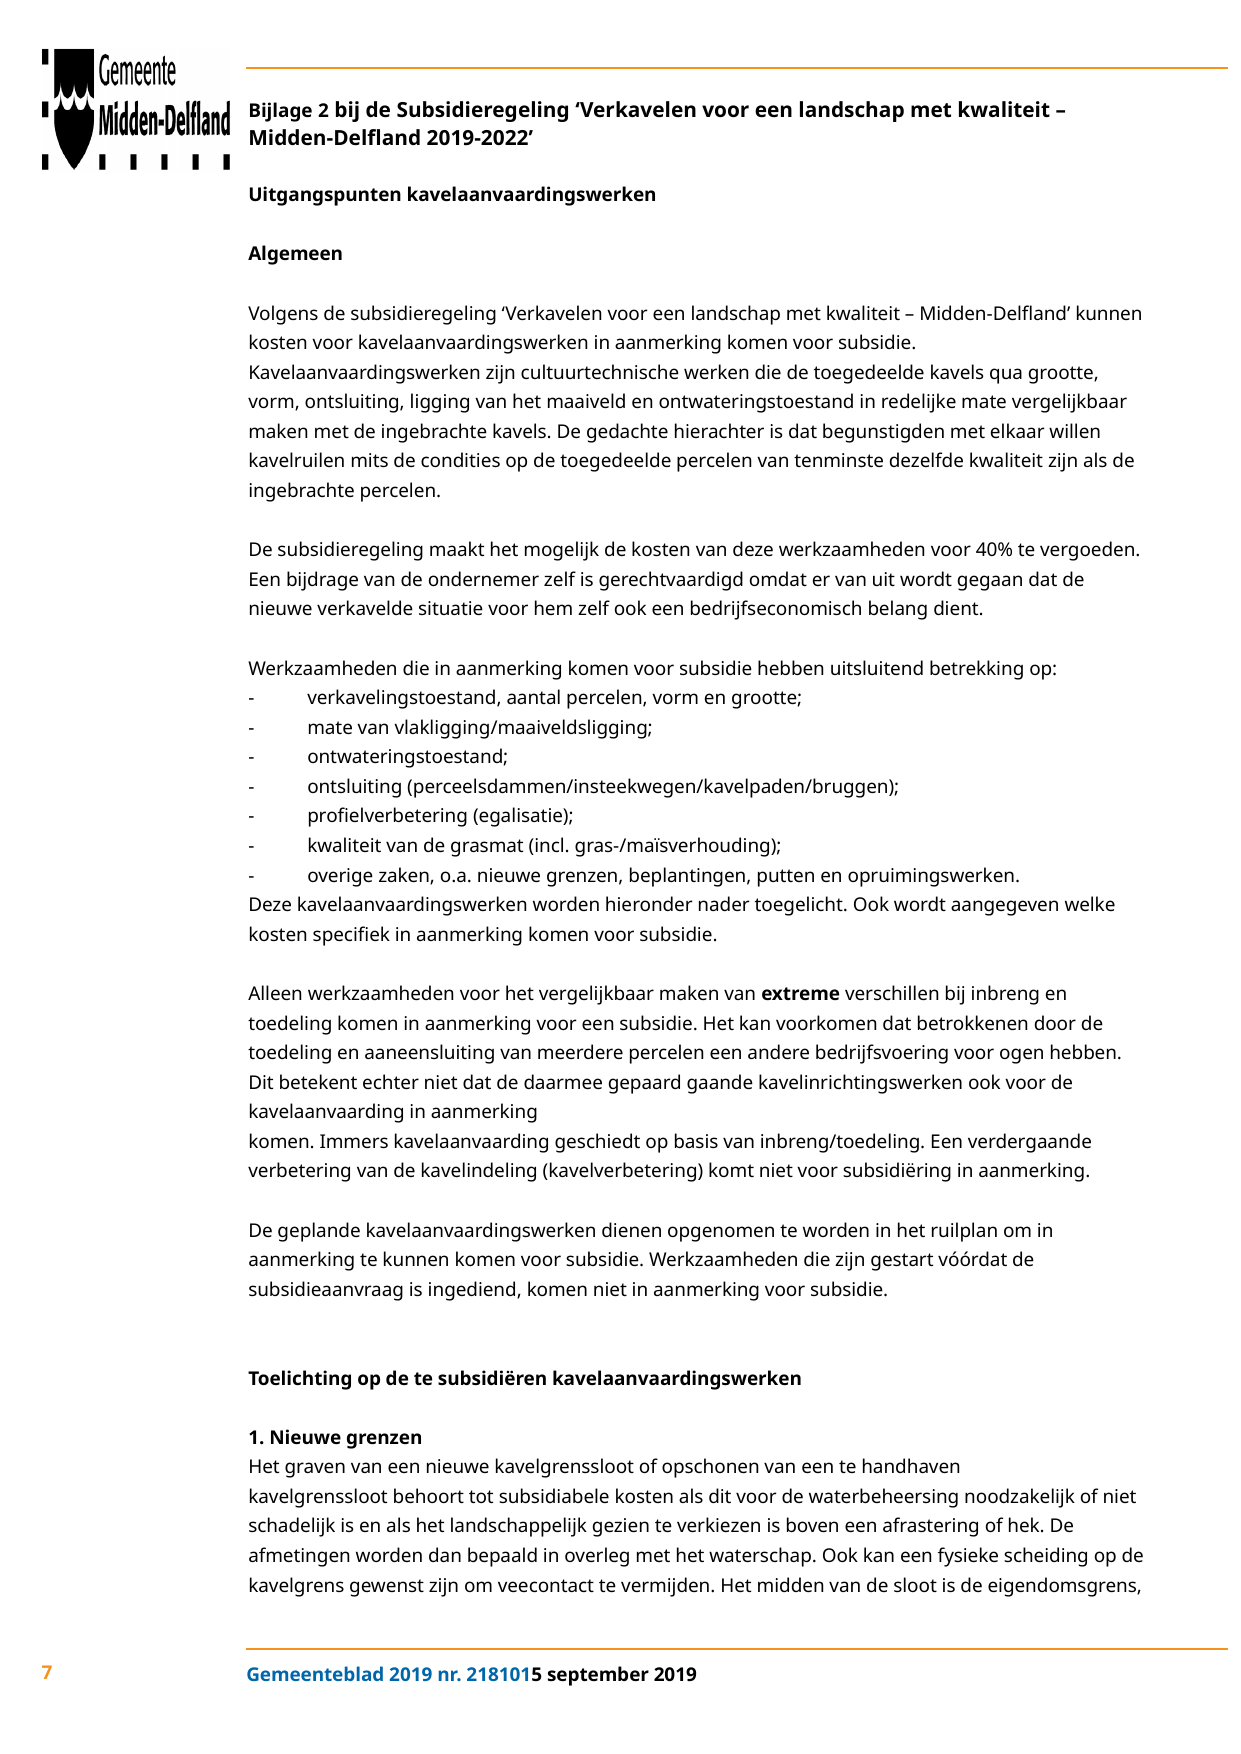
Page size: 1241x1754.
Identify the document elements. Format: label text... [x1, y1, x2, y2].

text De subsidieregeling maakt het mogelijk de kosten van deze werkzaamheden voor 40% te vergoeden. Een bijdrage van de ondernemer zelf is gerechtvaardigd omdat er van uit wordt gegaan dat de nieuwe verkavelde situatie voor hem zelf ook een bedrijfseconomisch belang dient. [248, 536, 1152, 621]
text Uitgangspunten kavelaanvaardingswerken [248, 181, 1152, 207]
text Bijlage 2 bij de Subsidieregeling ‘Verkavelen voor een landschap met kwaliteit – Midden-Delfland 2019-2022’ [248, 95, 1152, 152]
text Het graven van een nieuwe kavelgrenssloot of opschonen van een te handhaven [248, 1453, 1152, 1479]
list ontwateringstoestand; [248, 743, 1152, 769]
list verkavelingstoestand, aantal percelen, vorm en grootte; [248, 684, 1152, 710]
picture [41, 47, 231, 172]
list kwaliteit van de grasmat (incl. gras-/maïsverhouding); [248, 832, 1152, 858]
text Algemeen [248, 241, 1152, 266]
text Werkzaamheden die in aanmerking komen voor subsidie hebben uitsluitend betrekking op: [248, 655, 1152, 680]
text Toelichting op de te subsidiëren kavelaanvaardingswerken [248, 1365, 1152, 1390]
text De geplande kavelaanvaardingswerken dienen opgenomen te worden in het ruilplan om in aanmerking te kunnen komen voor subsidie. Werkzaamheden die zijn gestart vóórdat de subsidieaanvraag is ingediend, komen niet in aanmerking voor subsidie. [248, 1217, 1152, 1302]
list profielverbetering (egalisatie); [248, 803, 1152, 828]
text kavelgrenssloot behoort tot subsidiabele kosten als dit voor de waterbeheersing noodzakelijk of niet schadelijk is en als het landschappelijk gezien te verkiezen is boven een afrastering of hek. De afmetingen worden dan bepaald in overleg met het waterschap. Ook kan een fysieke scheiding op de kavelgrens gewenst zijn om veecontact te vermijden. Het midden van de sloot is de eigendomsgrens, [248, 1483, 1152, 1597]
text Volgens de subsidieregeling ‘Verkavelen voor een landschap met kwaliteit – Midden-Delfland’ kunnen kosten voor kavelaanvaardingswerken in aanmerking komen voor subsidie. Kavelaanvaardingswerken zijn cultuurtechnische werken die de toegedeelde kavels qua grootte, vorm, ontsluiting, ligging van het maaiveld en ontwateringstoestand in redelijke mate vergelijkbaar maken met de ingebrachte kavels. De gedachte hierachter is dat begunstigden met elkaar willen kavelruilen mits de condities op de toegedeelde percelen van tenminste dezelfde kwaliteit zijn als de ingebrachte percelen. [248, 300, 1152, 503]
list mate van vlakligging/maaiveldsligging; [248, 714, 1152, 739]
text Alleen werkzaamheden voor het vergelijkbaar maken van extreme verschillen bij inbreng en toedeling komen in aanmerking voor een subsidie. Het kan voorkomen dat betrokkenen door de toedeling en aaneensluiting van meerdere percelen een andere bedrijfsvoering voor ogen hebben. Dit betekent echter niet dat de daarmee gepaard gaande kavelinrichtingswerken ook voor de kavelaanvaarding in aanmerking [248, 980, 1152, 1124]
text komen. Immers kavelaanvaarding geschiedt op basis van inbreng/toedeling. Een verdergaande verbetering van de kavelindeling (kavelverbetering) komt niet voor subsidiëring in aanmerking. [248, 1128, 1152, 1183]
list ontsluiting (perceelsdammen/insteekwegen/kavelpaden/bruggen); [248, 773, 1152, 799]
list overige zaken, o.a. nieuwe grenzen, beplantingen, putten en opruimingswerken. [248, 862, 1152, 887]
text Deze kavelaanvaardingswerken worden hieronder nader toegelicht. Ook wordt aangegeven welke kosten specifiek in aanmerking komen voor subsidie. [248, 891, 1152, 947]
text 1. Nieuwe grenzen [248, 1424, 1152, 1449]
